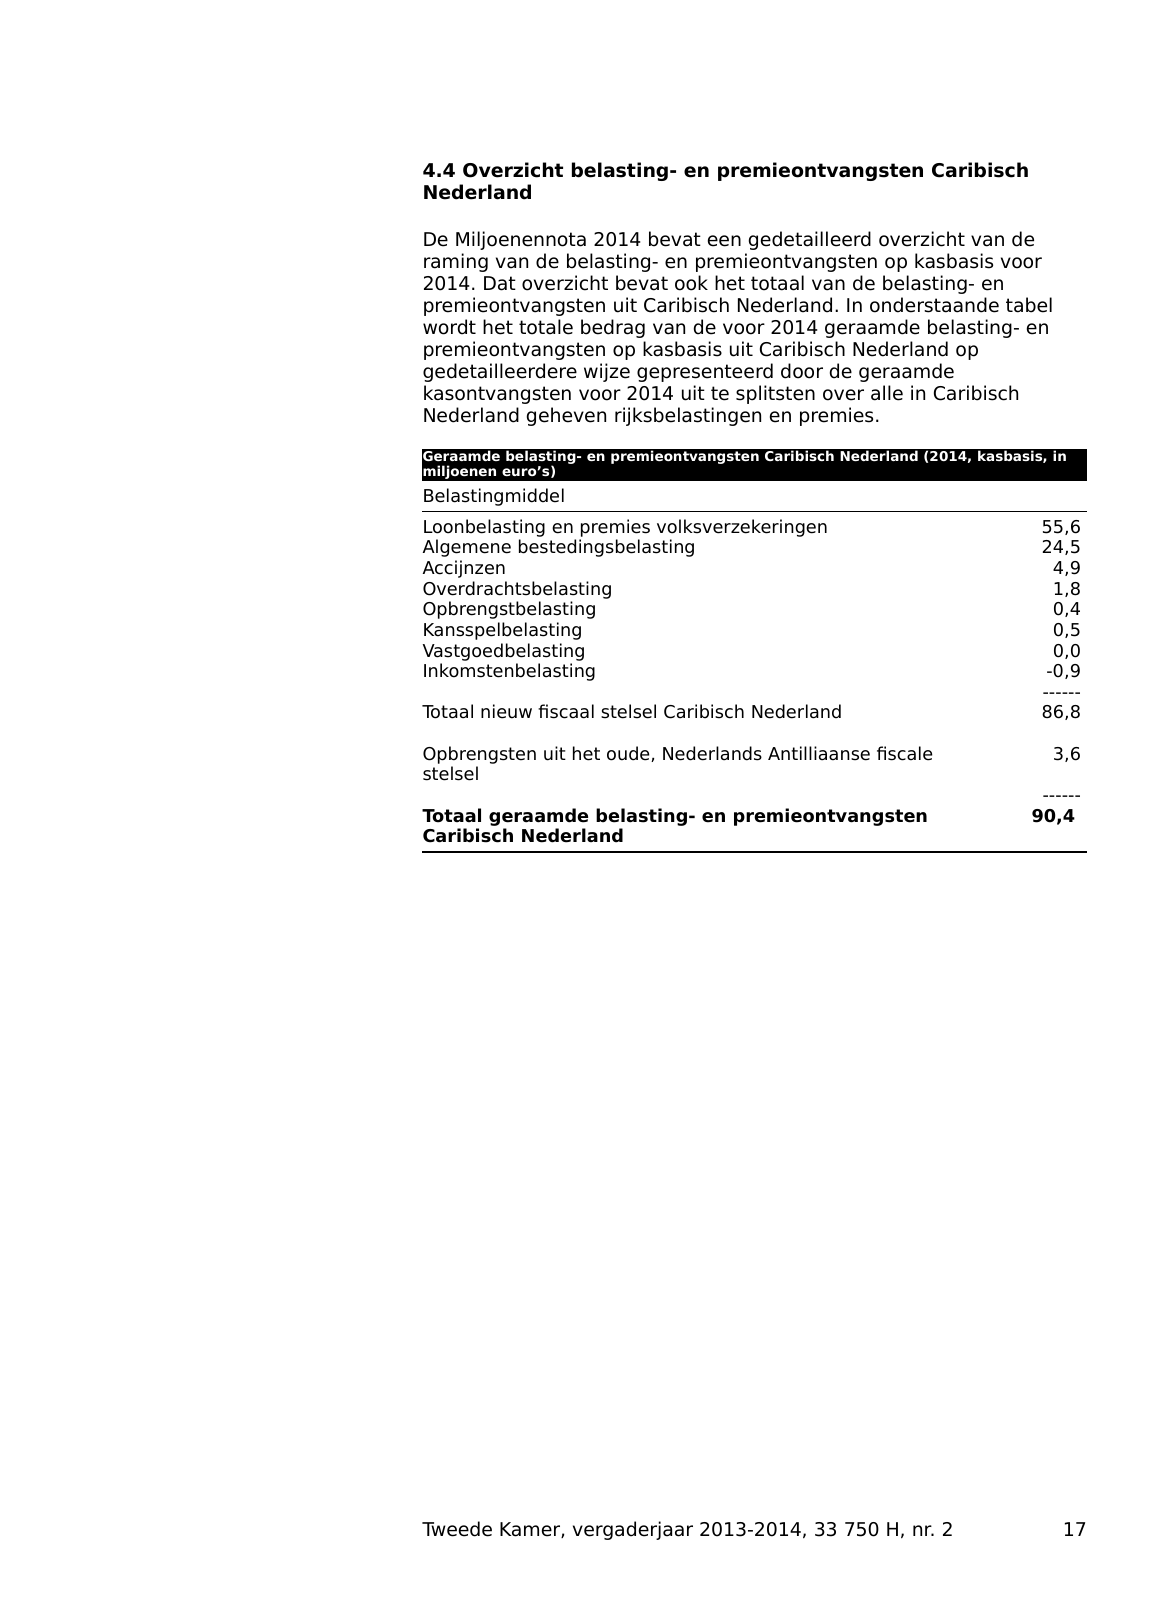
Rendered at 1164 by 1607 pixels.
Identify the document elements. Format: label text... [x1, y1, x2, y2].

table_cell Opbrengstbelasting [422, 599, 954, 620]
table_cell 1,8 [954, 579, 1087, 599]
table_cell 0,4 [954, 599, 1087, 620]
table_cell Kansspelbelasting [422, 620, 954, 641]
table_cell 55,6 [954, 512, 1087, 537]
table_cell [422, 682, 954, 702]
table_cell -0,9 [954, 661, 1087, 682]
table_cell 4,9 [954, 558, 1087, 579]
table_cell Loonbelasting en premies volksverzekeringen [422, 512, 954, 537]
table_cell ------ [954, 785, 1087, 806]
table_cell Algemene bestedingsbelasting [422, 538, 954, 558]
table_cell 0,5 [954, 620, 1087, 641]
table_cell 24,5 [954, 538, 1087, 558]
table_cell 86,8 [954, 703, 1087, 723]
table_cell Inkomstenbelasting [422, 661, 954, 682]
table_header Geraamde belasting- en premieontvangsten Caribisch Nederland (2014, kasbasis, in miljoenen euro’s) [422, 449, 1087, 480]
table_cell 3,6 [954, 744, 1087, 785]
table_cell Overdrachtsbelasting [422, 579, 954, 599]
table_cell 0,0 [954, 641, 1087, 661]
table_cell [954, 723, 1087, 744]
table_cell [422, 785, 954, 806]
table_cell Totaal nieuw fiscaal stelsel Caribisch Nederland [422, 703, 954, 723]
subtitle 4.4 Overzicht belasting- en premieontvangsten Caribisch Nederland [422, 160, 1087, 204]
table_cell Vastgoedbelasting [422, 641, 954, 661]
table_cell Accijnzen [422, 558, 954, 579]
table_cell Opbrengsten uit het oude, Nederlands Antilliaanse fiscale stelsel [422, 744, 954, 785]
table_cell Belastingmiddel [422, 481, 954, 511]
table_cell 90,4 [954, 806, 1087, 851]
table_cell [422, 723, 954, 744]
table_cell ------ [954, 682, 1087, 702]
table_cell Totaal geraamde belasting- en premieontvangsten Caribisch Nederland [422, 806, 954, 851]
table_cell [954, 481, 1087, 511]
text De Miljoenennota 2014 bevat een gedetailleerd overzicht van de raming van de belasting- en premieontvangsten op kasbasis voor 2014. Dat overzicht bevat ook het totaal van de belasting- en premieontvangsten uit Caribisch Nederland. In onderstaande tabel wordt het totale bedrag van de voor 2014 geraamde belasting- en premieontvangsten op kasbasis uit Caribisch Nederland op gedetailleerdere wijze gepresenteerd door de geraamde kasontvangsten voor 2014 uit te splitsten over alle in Caribisch Nederland geheven rijksbelastingen en premies. [422, 229, 1087, 427]
